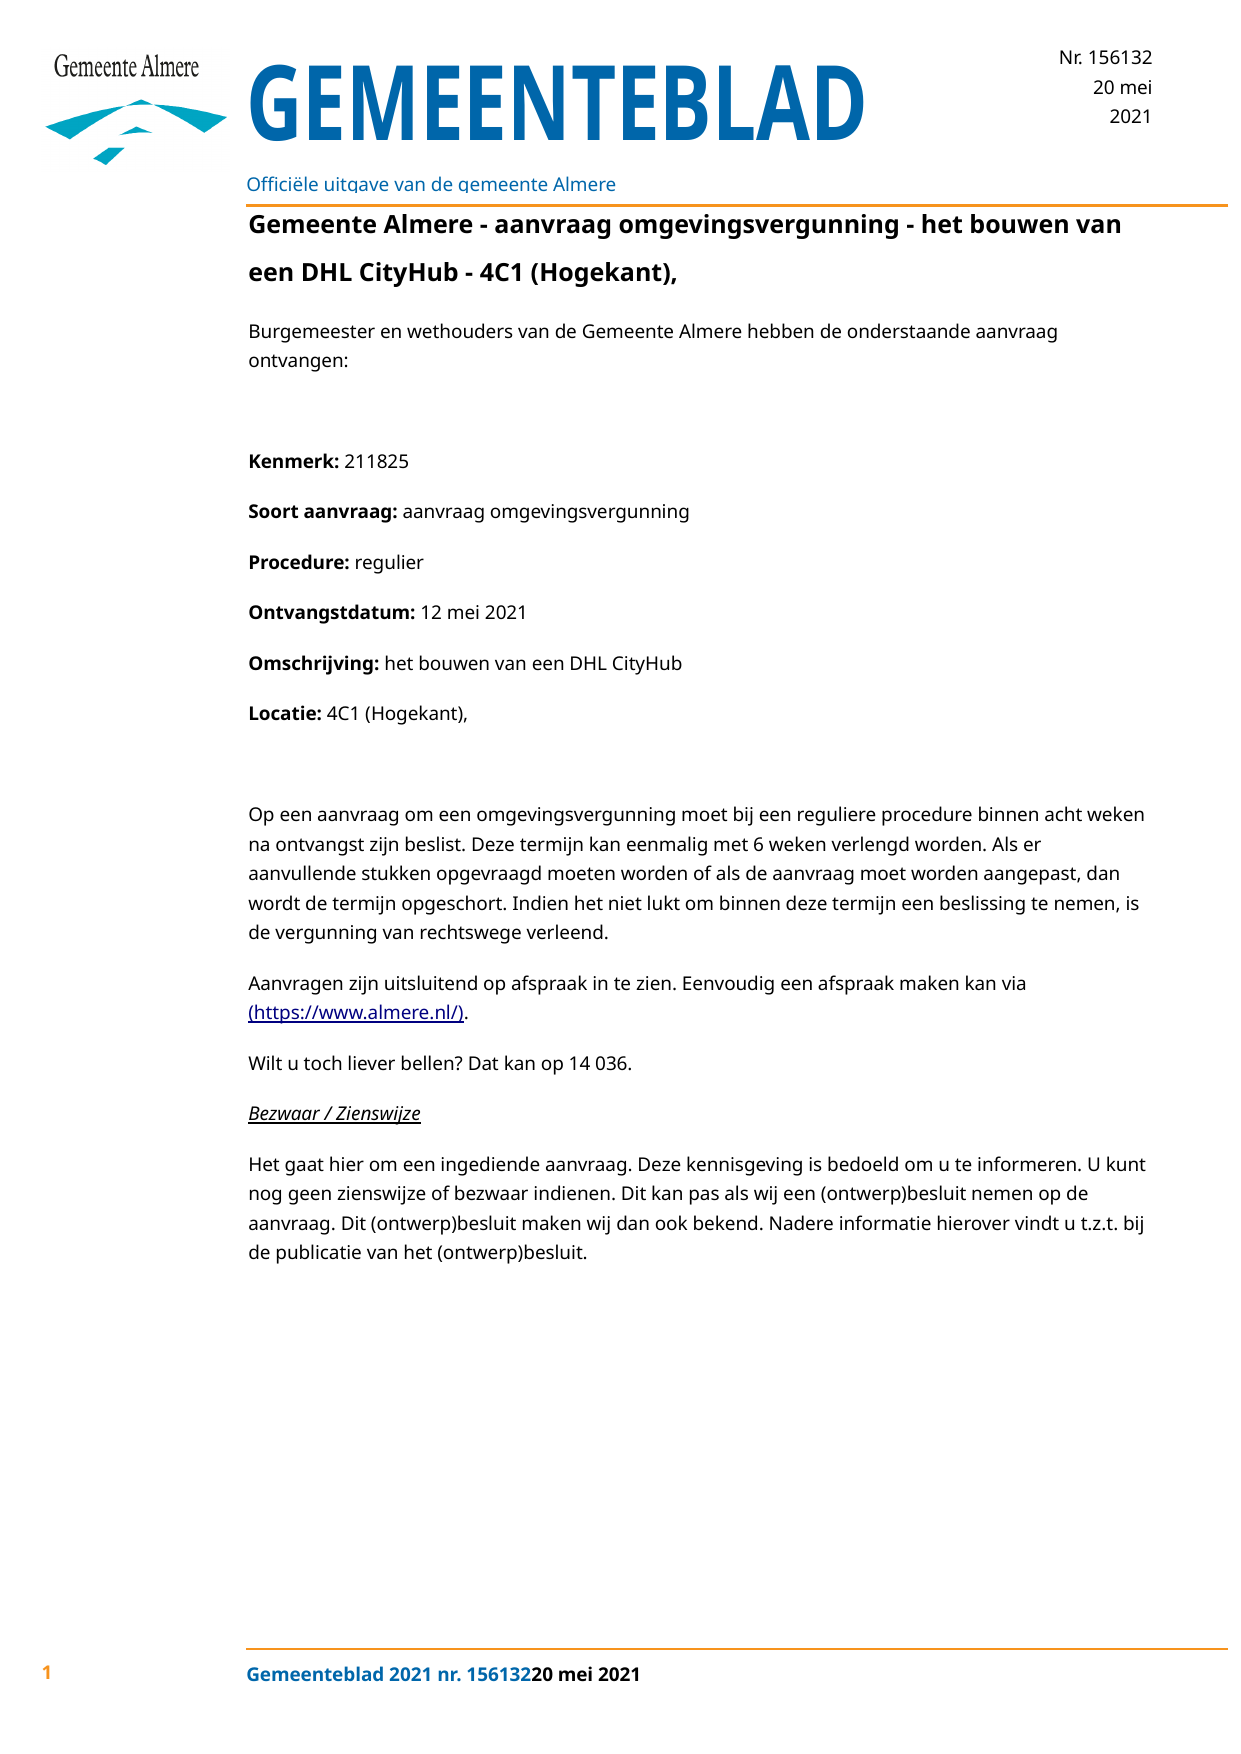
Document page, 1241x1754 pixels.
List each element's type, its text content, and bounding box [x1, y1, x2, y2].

text Aanvragen zijn uitsluitend op afspraak in te zien. Eenvoudig een afspraak maken kan via (https://www.almere.nl/). [248, 970, 1152, 1025]
text Soort aanvraag: aanvraag omgevingsvergunning [248, 499, 1152, 524]
text Gemeente Almere - aanvraag omgevingsvergunning - het bouwen van een DHL CityHub - 4C1 (Hogekant), [248, 207, 1152, 288]
text Wilt u toch liever bellen? Dat kan op 14 036. [248, 1050, 1152, 1076]
text Burgemeester en wethouders van de Gemeente Almere hebben de onderstaande aanvraag ontvangen: [248, 318, 1152, 373]
text Locatie: 4C1 (Hogekant), [248, 700, 1152, 726]
text Het gaat hier om een ingediende aanvraag. Deze kennisgeving is bedoeld om u te informeren. U kunt nog geen zienswijze of bezwaar indienen. Dit kan pas als wij een (ontwerp)besluit nemen op de aanvraag. Dit (ontwerp)besluit maken wij dan ook bekend. Nadere informatie hierover vindt u t.z.t. bij de publicatie van het (ontwerp)besluit. [248, 1151, 1152, 1265]
text Kenmerk: 211825 [248, 448, 1152, 474]
text Bezwaar / Zienswijze [248, 1100, 1152, 1126]
text Ontvangstdatum: 12 mei 2021 [248, 599, 1152, 625]
picture [41, 47, 231, 172]
text Op een aanvraag om een omgevingsvergunning moet bij een reguliere procedure binnen acht weken na ontvangst zijn beslist. Deze termijn kan eenmalig met 6 weken verlengd worden. Als er aanvullende stukken opgevraagd moeten worden of als de aanvraag moet worden aangepast, dan wordt de termijn opgeschort. Indien het niet lukt om binnen deze termijn een beslissing te nemen, is de vergunning van rechtswege verleend. [248, 801, 1152, 945]
text Procedure: regulier [248, 549, 1152, 575]
text Omschrijving: het bouwen van een DHL CityHub [248, 650, 1152, 676]
